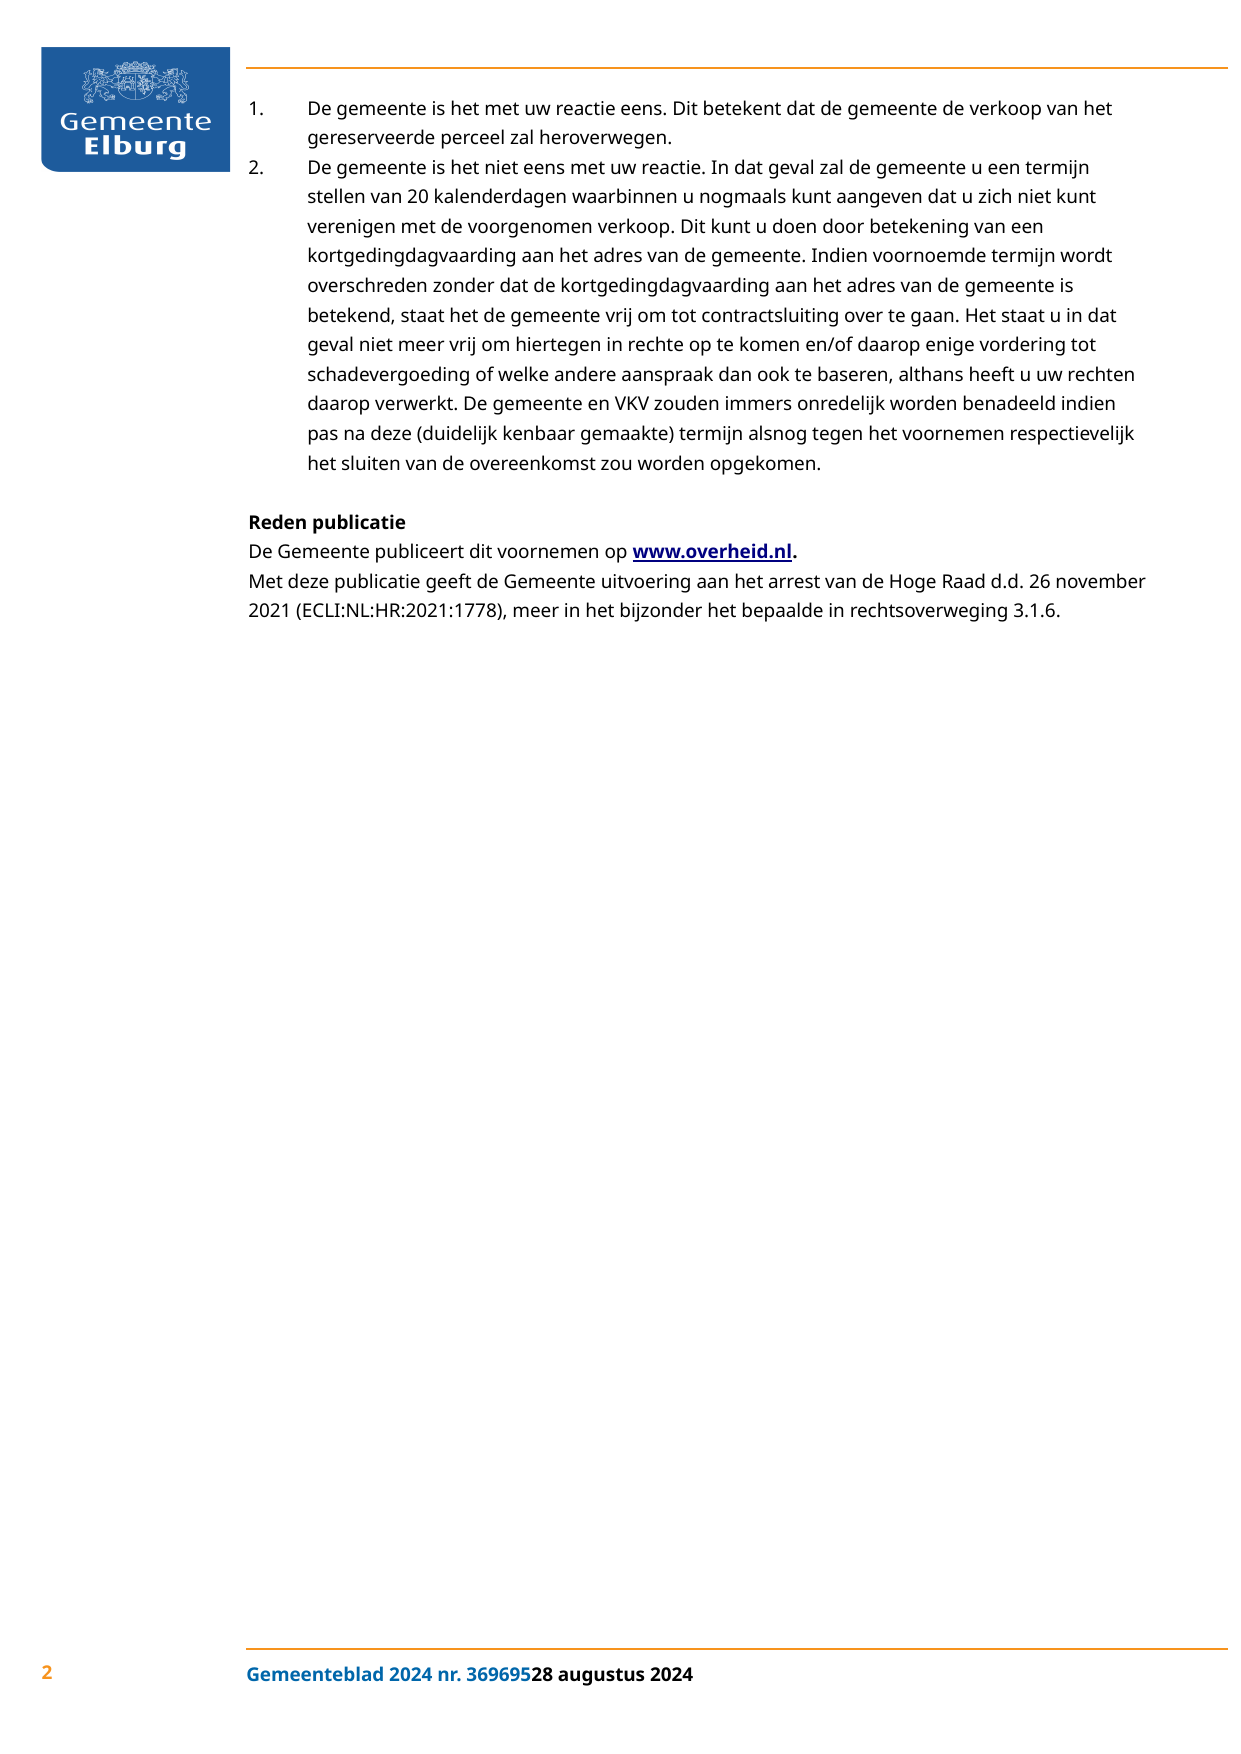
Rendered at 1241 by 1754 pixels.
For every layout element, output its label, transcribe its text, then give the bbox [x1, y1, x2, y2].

text De Gemeente publiceert dit voornemen op www.overheid.nl. [248, 538, 1152, 564]
list De gemeente is het met uw reactie eens. Dit betekent dat de gemeente de verkoop van het gereserveerde perceel zal heroverwegen. [248, 95, 1152, 150]
list De gemeente is het niet eens met uw reactie. In dat geval zal de gemeente u een termijn stellen van 20 kalenderdagen waarbinnen u nogmaals kunt aangeven dat u zich niet kunt verenigen met de voorgenomen verkoop. Dit kunt u doen door betekening van een kortgedingdagvaarding aan het adres van de gemeente. Indien voornoemde termijn wordt overschreden zonder dat de kortgedingdagvaarding aan het adres van de gemeente is betekend, staat het de gemeente vrij om tot contractsluiting over te gaan. Het staat u in dat geval niet meer vrij om hiertegen in rechte op te komen en/of daarop enige vordering tot schadevergoeding of welke andere aanspraak dan ook te baseren, althans heeft u uw rechten daarop verwerkt. De gemeente en VKV zouden immers onredelijk worden benadeeld indien pas na deze (duidelijk kenbaar gemaakte) termijn alsnog tegen het voornemen respectievelijk het sluiten van de overeenkomst zou worden opgekomen. [248, 154, 1152, 476]
picture [41, 47, 231, 172]
text Reden publicatie [248, 509, 1152, 535]
text Met deze publicatie geeft de Gemeente uitvoering aan het arrest van de Hoge Raad d.d. 26 november 2021 (ECLI:NL:HR:2021:1778), meer in het bijzonder het bepaalde in rechtsoverweging 3.1.6. [248, 568, 1152, 623]
